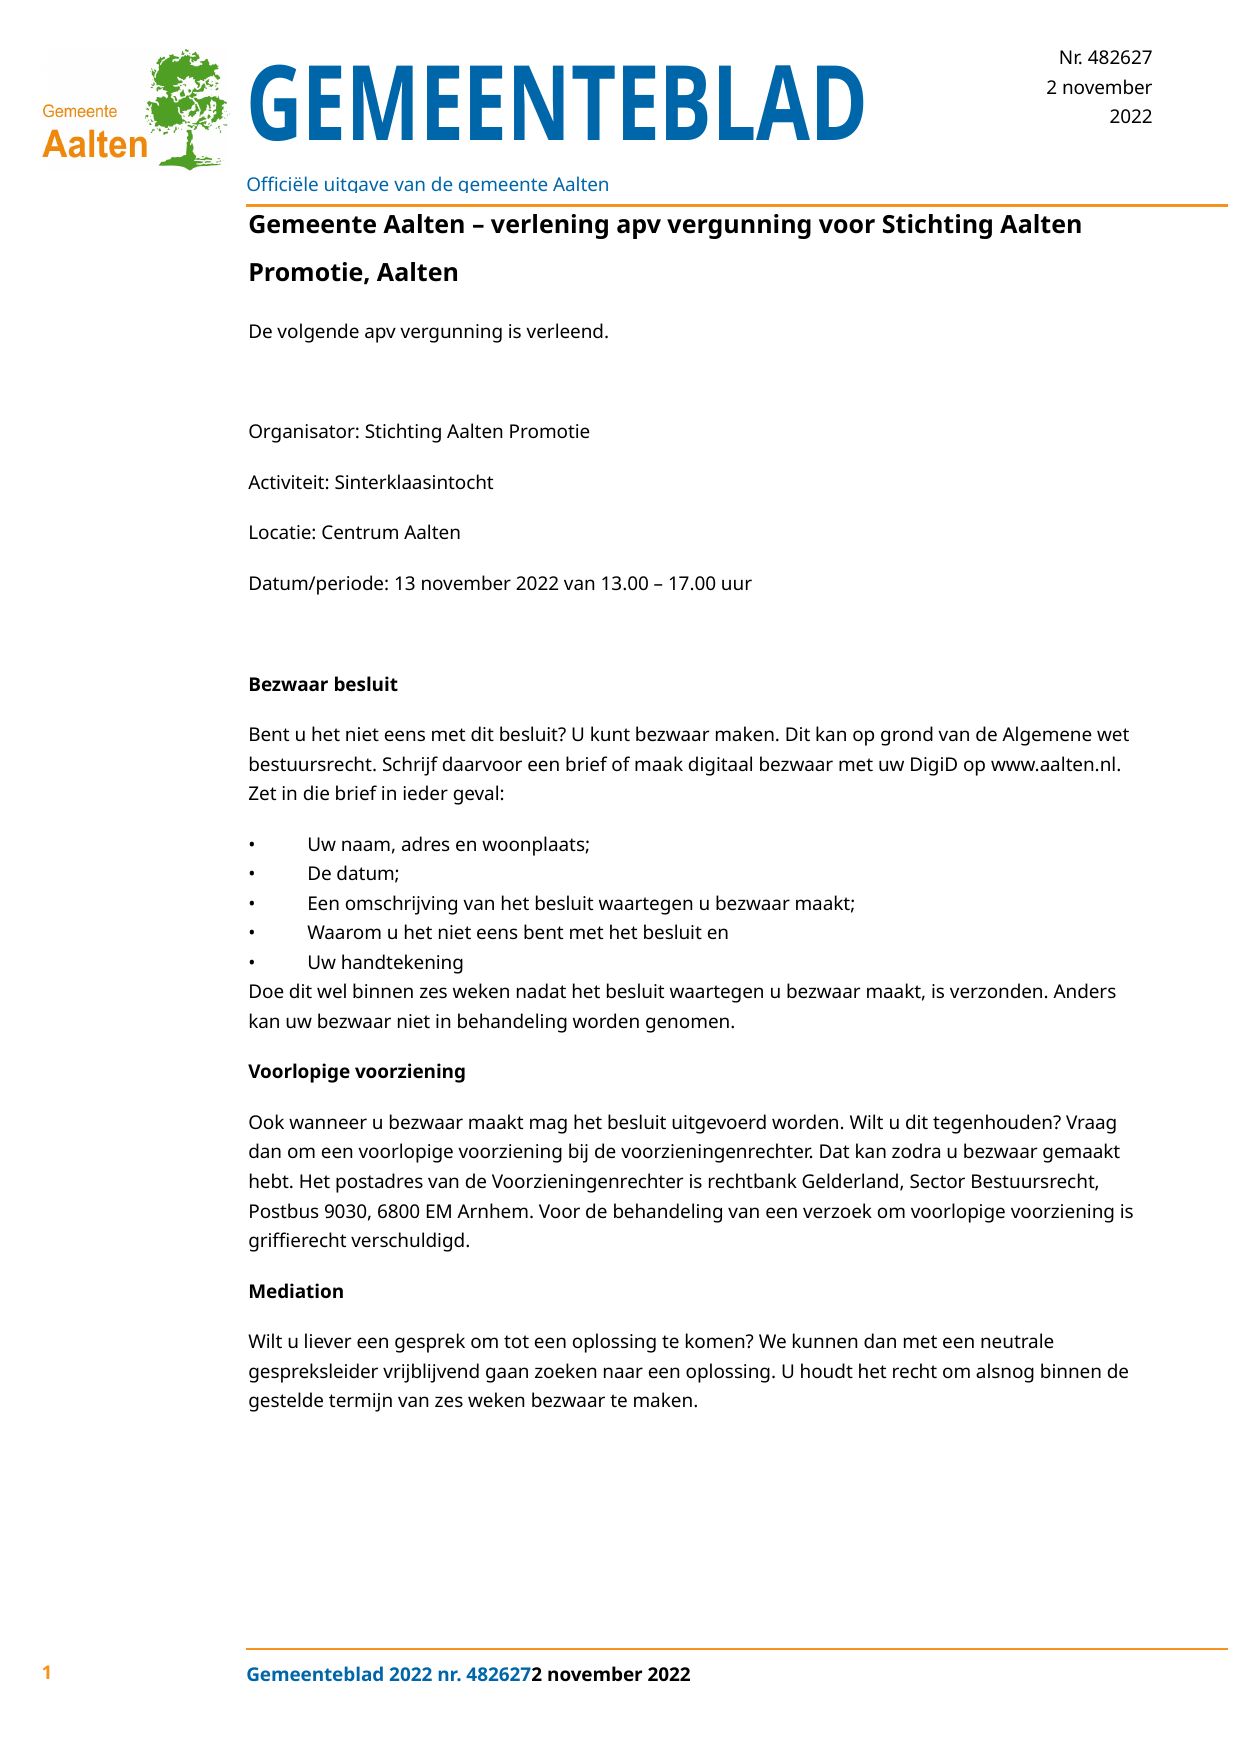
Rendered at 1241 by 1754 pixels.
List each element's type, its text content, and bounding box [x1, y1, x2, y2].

text Locatie: Centrum Aalten [248, 519, 1152, 545]
text Wilt u liever een gesprek om tot een oplossing te komen? We kunnen dan met een neutrale gespreksleider vrijblijvend gaan zoeken naar een oplossing. U houdt het recht om alsnog binnen de gestelde termijn van zes weken bezwaar te maken. [248, 1328, 1152, 1413]
list Een omschrijving van het besluit waartegen u bezwaar maakt; [248, 890, 1152, 916]
text Datum/periode: 13 november 2022 van 13.00 – 17.00 uur [248, 570, 1152, 596]
text De volgende apv vergunning is verleend. [248, 318, 1152, 344]
text Ook wanneer u bezwaar maakt mag het besluit uitgevoerd worden. Wilt u dit tegenhouden? Vraag dan om een voorlopige voorziening bij de voorzieningenrechter. Dat kan zodra u bezwaar gemaakt hebt. Het postadres van de Voorzieningenrechter is rechtbank Gelderland, Sector Bestuursrecht, Postbus 9030, 6800 EM Arnhem. Voor de behandeling van een verzoek om voorlopige voorziening is griffierecht verschuldigd. [248, 1109, 1152, 1253]
text Bezwaar besluit [248, 671, 1152, 697]
text Doe dit wel binnen zes weken nadat het besluit waartegen u bezwaar maakt, is verzonden. Anders kan uw bezwaar niet in behandeling worden genomen. [248, 979, 1152, 1034]
text Organisator: Stichting Aalten Promotie [248, 419, 1152, 444]
list Waarom u het niet eens bent met het besluit en [248, 919, 1152, 945]
list Uw naam, adres en woonplaats; [248, 831, 1152, 857]
text Mediation [248, 1278, 1152, 1304]
text Bent u het niet eens met dit besluit? U kunt bezwaar maken. Dit kan op grond van de Algemene wet bestuursrecht. Schrijf daarvoor een brief of maak digitaal bezwaar met uw DigiD op www.aalten.nl. Zet in die brief in ieder geval: [248, 721, 1152, 806]
list Uw handtekening [248, 949, 1152, 975]
text Voorlopige voorziening [248, 1059, 1152, 1084]
text Activiteit: Sinterklaasintocht [248, 469, 1152, 495]
picture [41, 47, 231, 172]
text Gemeente Aalten – verlening apv vergunning voor Stichting Aalten Promotie, Aalten [248, 207, 1152, 288]
list De datum; [248, 860, 1152, 886]
